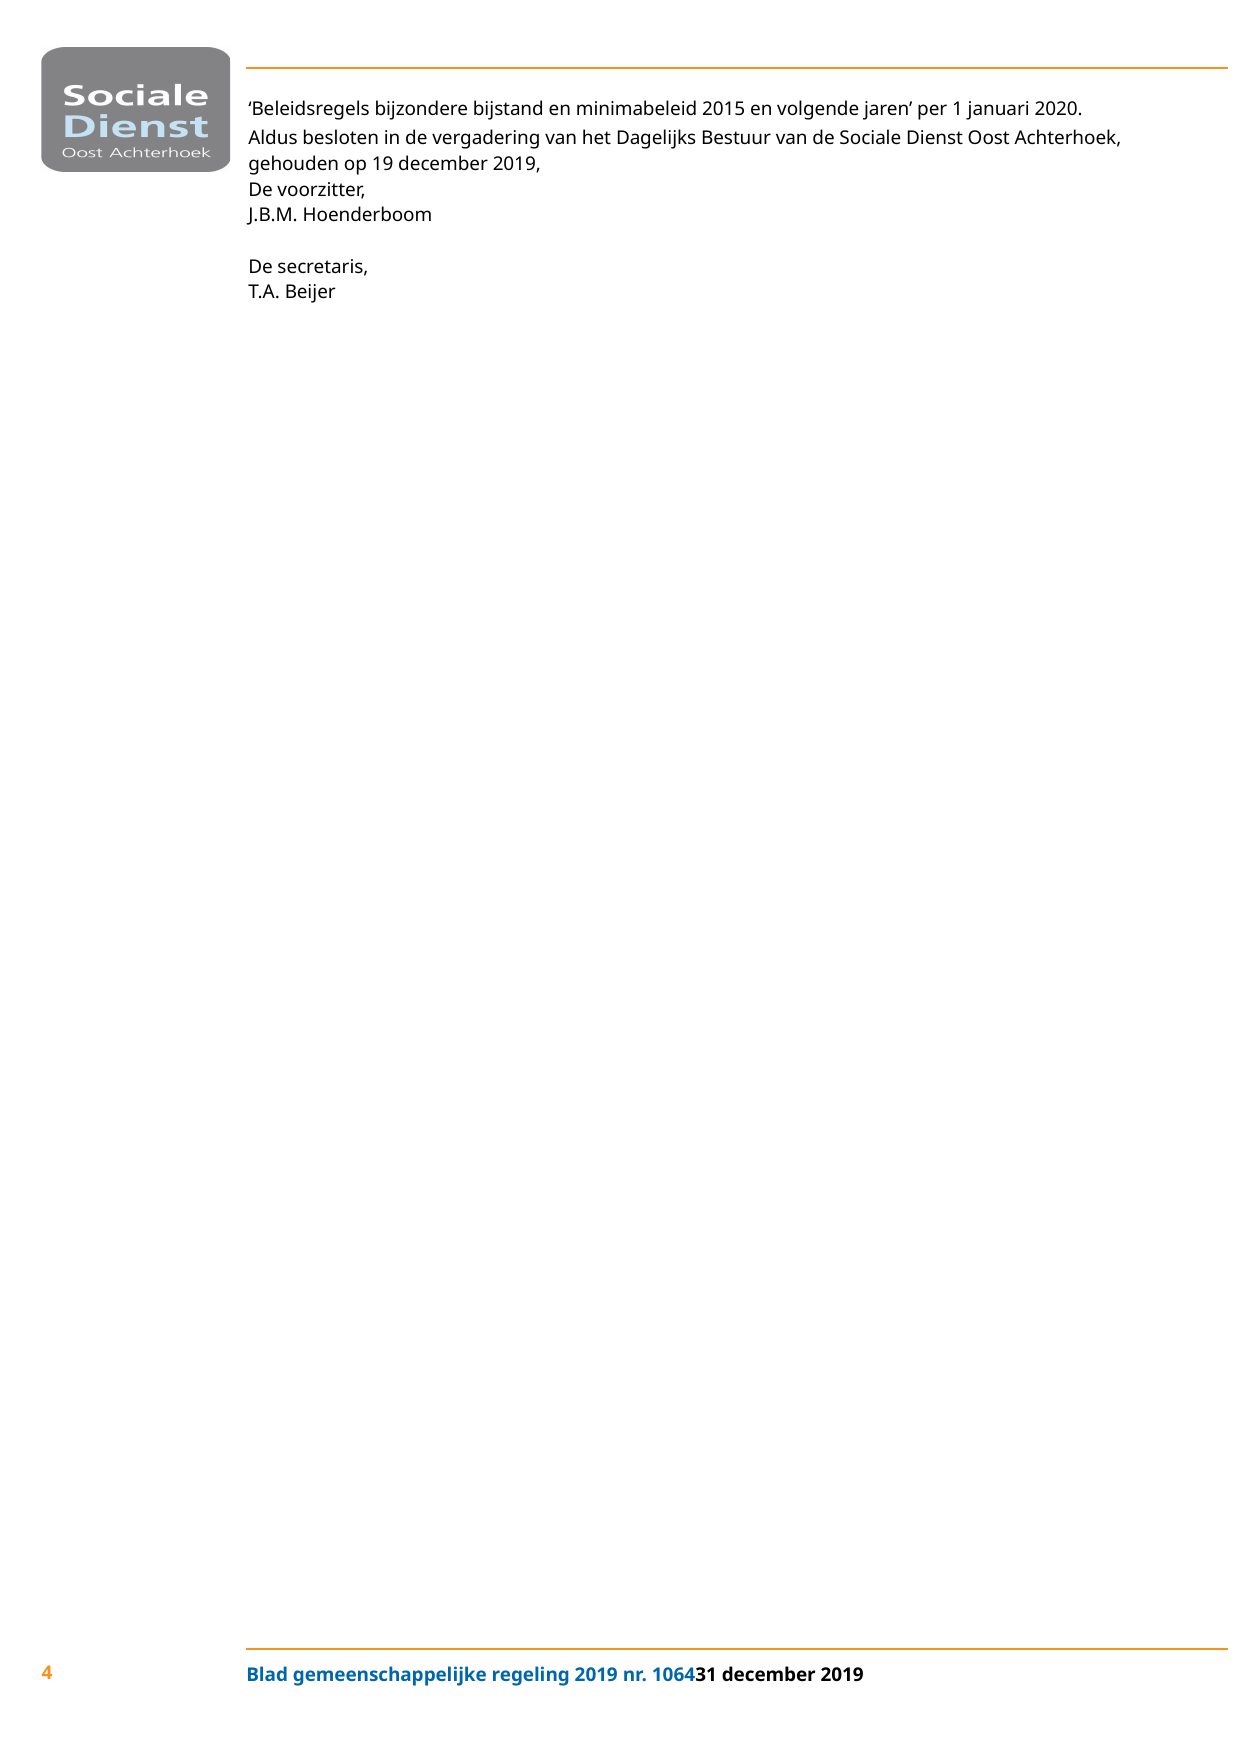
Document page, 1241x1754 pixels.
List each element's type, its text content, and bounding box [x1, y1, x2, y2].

picture [41, 47, 231, 172]
text J.B.M. Hoenderboom [248, 202, 1152, 227]
text T.A. Beijer [248, 279, 1152, 304]
text De voorzitter, [248, 176, 1152, 202]
text Aldus besloten in de vergadering van het Dagelijks Bestuur van de Sociale Dienst Oost Achterhoek, gehouden op 19 december 2019, [248, 124, 1152, 176]
text ‘Beleidsregels bijzondere bijstand en minimabeleid 2015 en volgende jaren’ per 1 januari 2020. [248, 95, 1152, 121]
text De secretaris, [248, 253, 1152, 279]
